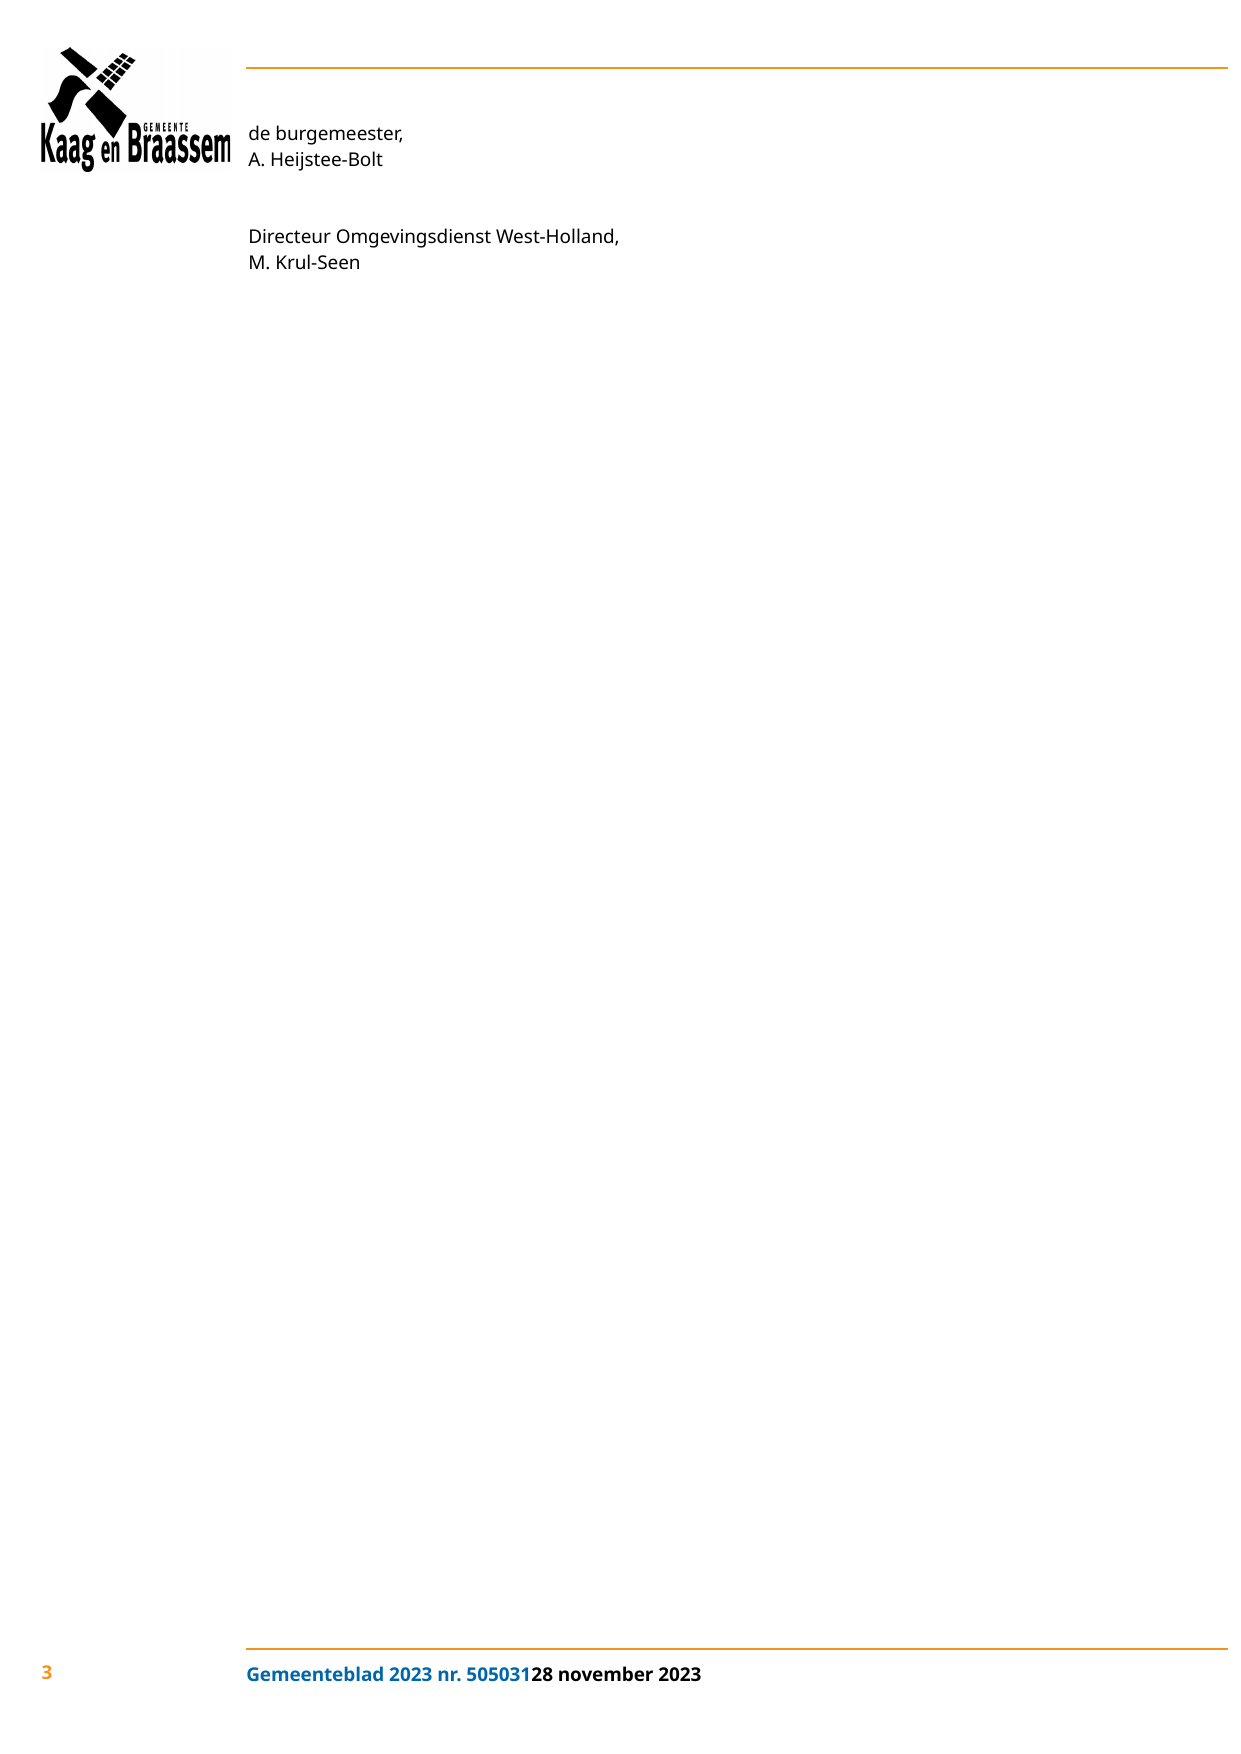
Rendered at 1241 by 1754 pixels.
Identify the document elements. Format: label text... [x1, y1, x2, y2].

text Directeur Omgevingsdienst West-Holland, [248, 223, 1152, 249]
text M. Krul-Seen [248, 249, 1152, 275]
text A. Heijstee-Bolt [248, 146, 1152, 172]
picture [41, 47, 231, 172]
text de burgemeester, [248, 121, 1152, 146]
